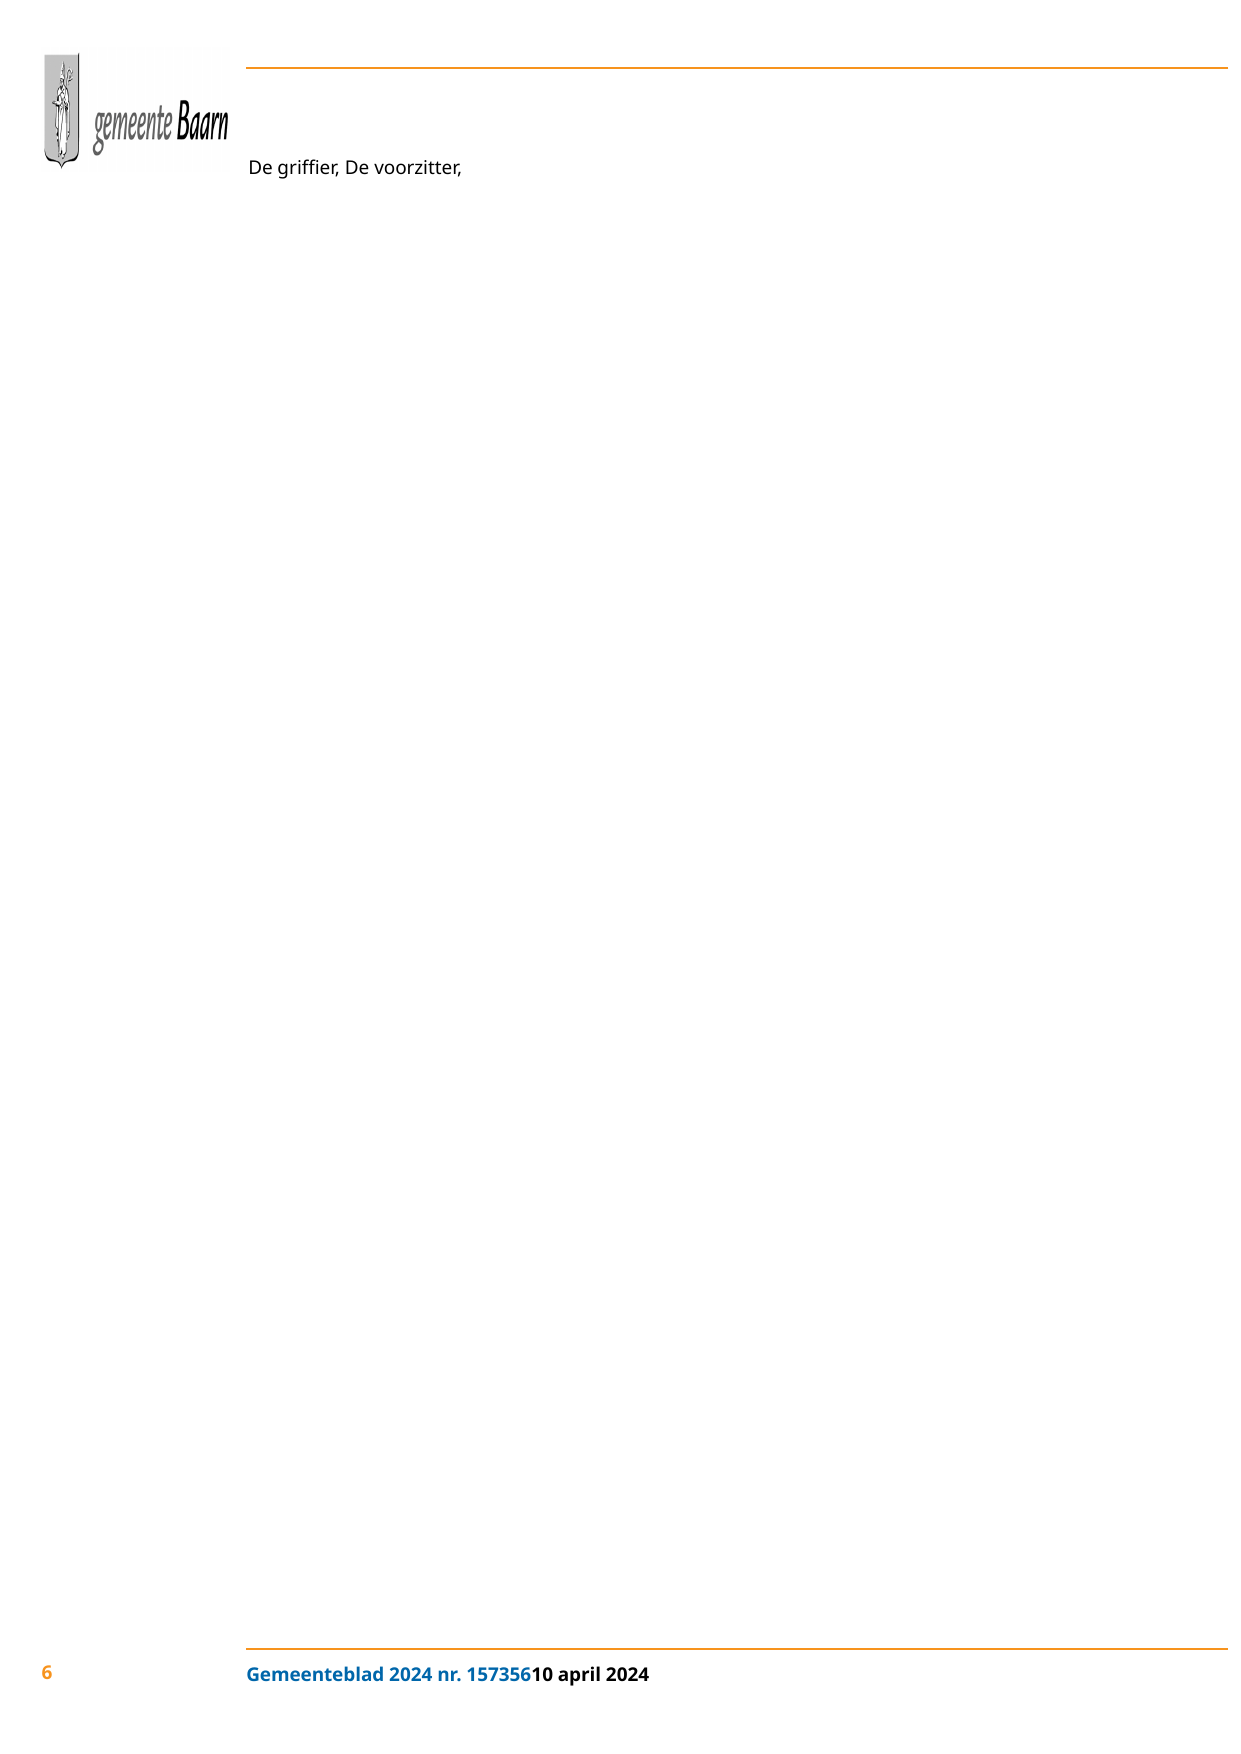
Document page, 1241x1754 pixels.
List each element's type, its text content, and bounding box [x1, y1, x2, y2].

text De griffier, De voorzitter, [248, 154, 1152, 180]
picture [41, 47, 231, 172]
